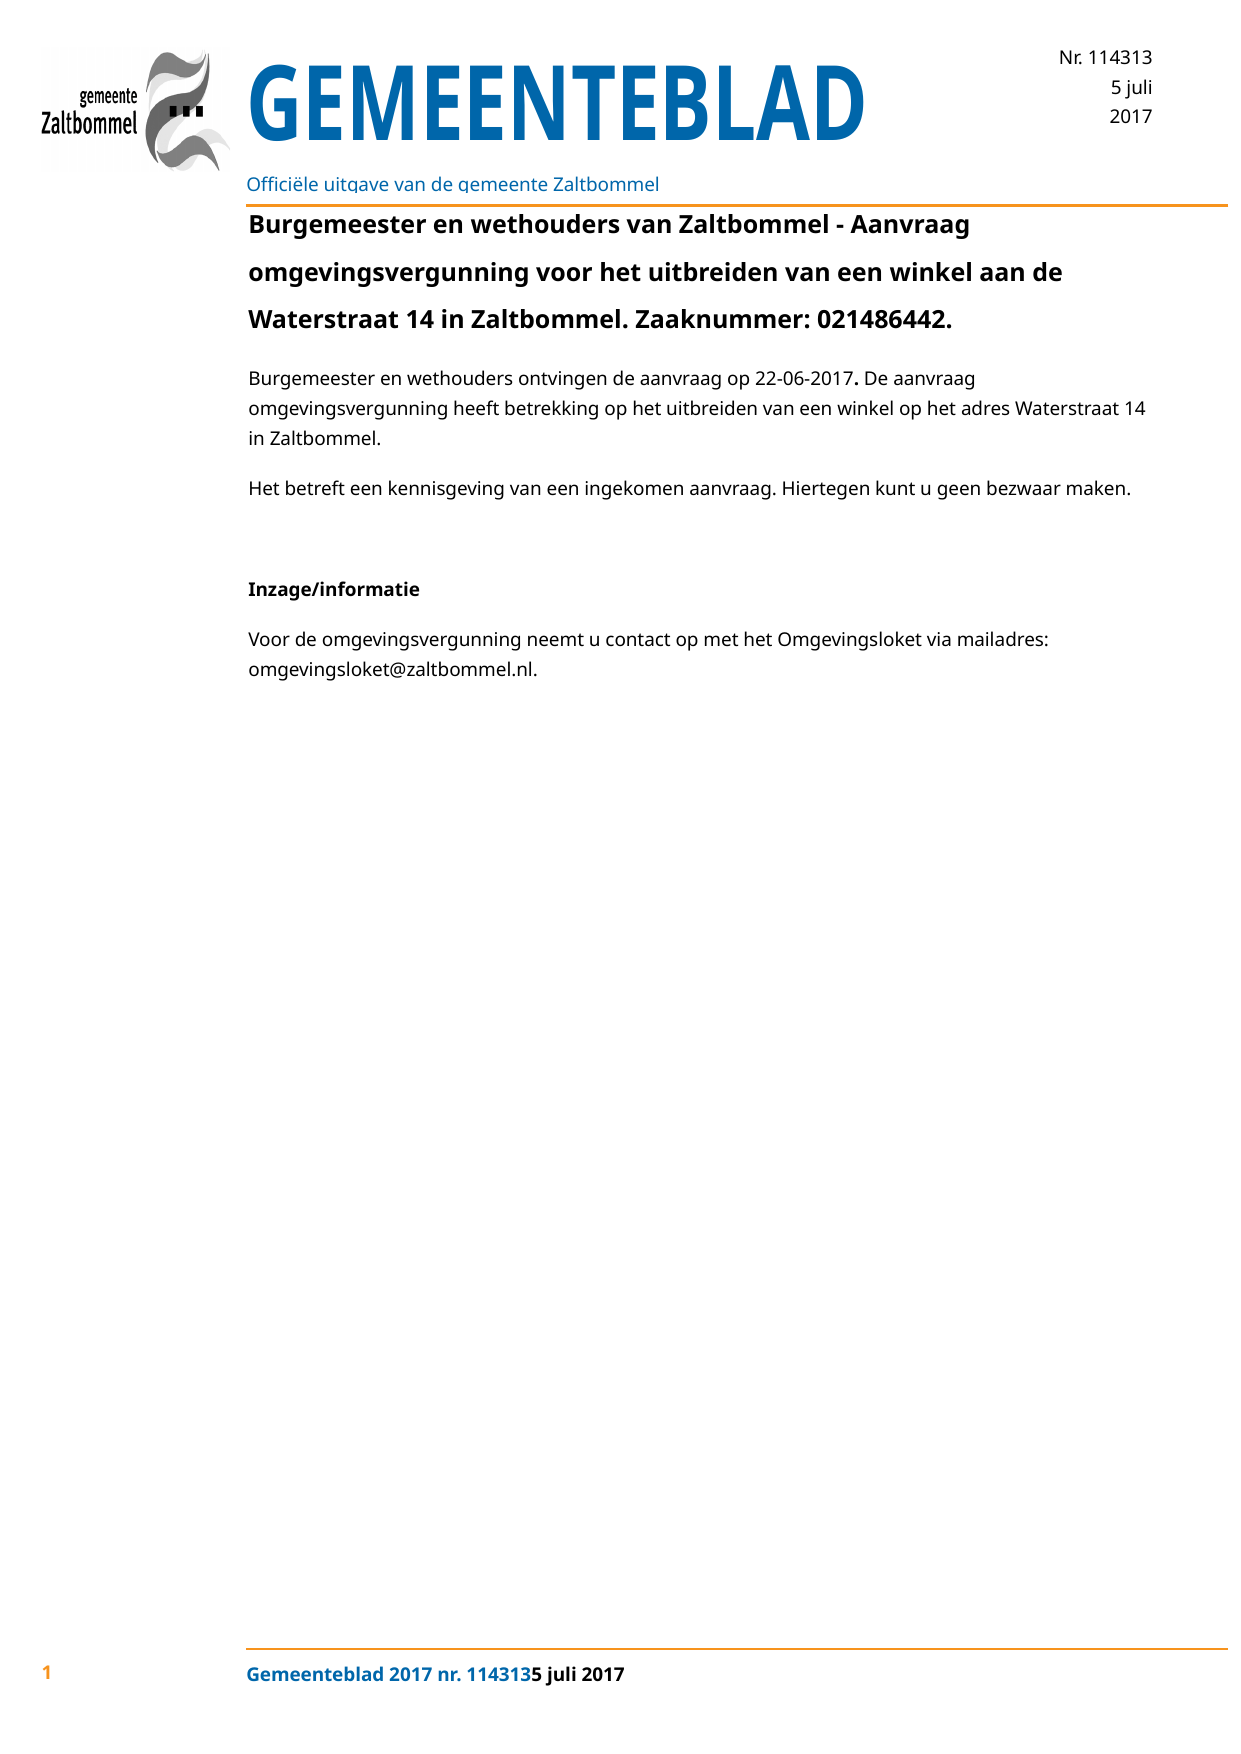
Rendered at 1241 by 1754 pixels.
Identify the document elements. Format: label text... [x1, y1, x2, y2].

text Burgemeester en wethouders van Zaltbommel - Aanvraag omgevingsvergunning voor het uitbreiden van een winkel aan de Waterstraat 14 in Zaltbommel. Zaaknummer: 021486442. [248, 207, 1152, 336]
text Het betreft een kennisgeving van een ingekomen aanvraag. Hiertegen kunt u geen bezwaar maken. [248, 475, 1152, 501]
text Burgemeester en wethouders ontvingen de aanvraag op 22-06-2017. De aanvraag omgevingsvergunning heeft betrekking op het uitbreiden van een winkel op het adres Waterstraat 14 in Zaltbommel. [248, 366, 1152, 450]
text Inzage/informatie [248, 576, 1152, 602]
text Voor de omgevingsvergunning neemt u contact op met het Omgevingsloket via mailadres: omgevingsloket@zaltbommel.nl. [248, 626, 1152, 682]
picture [41, 47, 231, 172]
